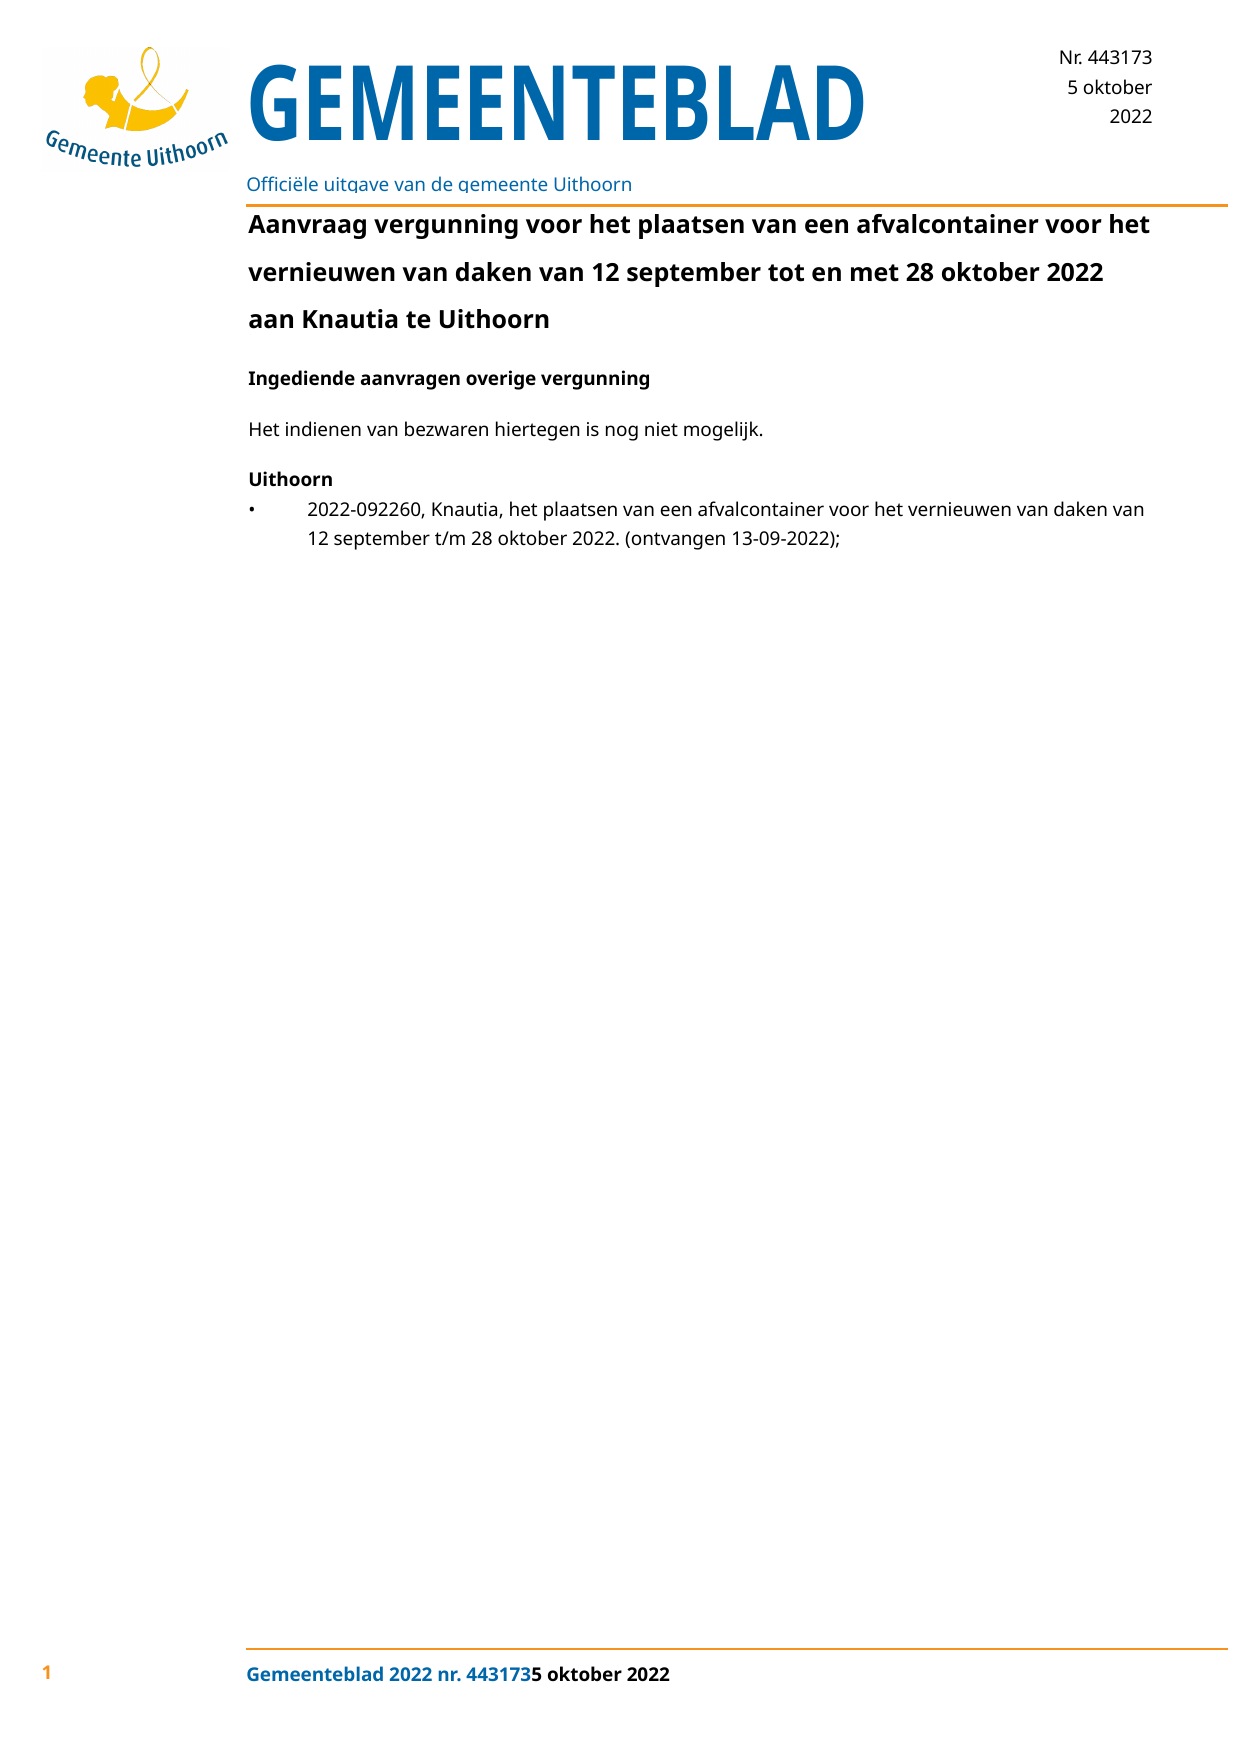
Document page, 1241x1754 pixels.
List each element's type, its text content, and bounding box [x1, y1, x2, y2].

text Aanvraag vergunning voor het plaatsen van een afvalcontainer voor het vernieuwen van daken van 12 september tot en met 28 oktober 2022 aan Knautia te Uithoorn [248, 207, 1152, 336]
text Ingediende aanvragen overige vergunning [248, 366, 1152, 391]
text Het indienen van bezwaren hiertegen is nog niet mogelijk. [248, 416, 1152, 442]
list 2022-092260, Knautia, het plaatsen van een afvalcontainer voor het vernieuwen van daken van 12 september t/m 28 oktober 2022. (ontvangen 13-09-2022); [248, 496, 1152, 551]
picture [41, 47, 231, 172]
text Uithoorn [248, 466, 1152, 492]
